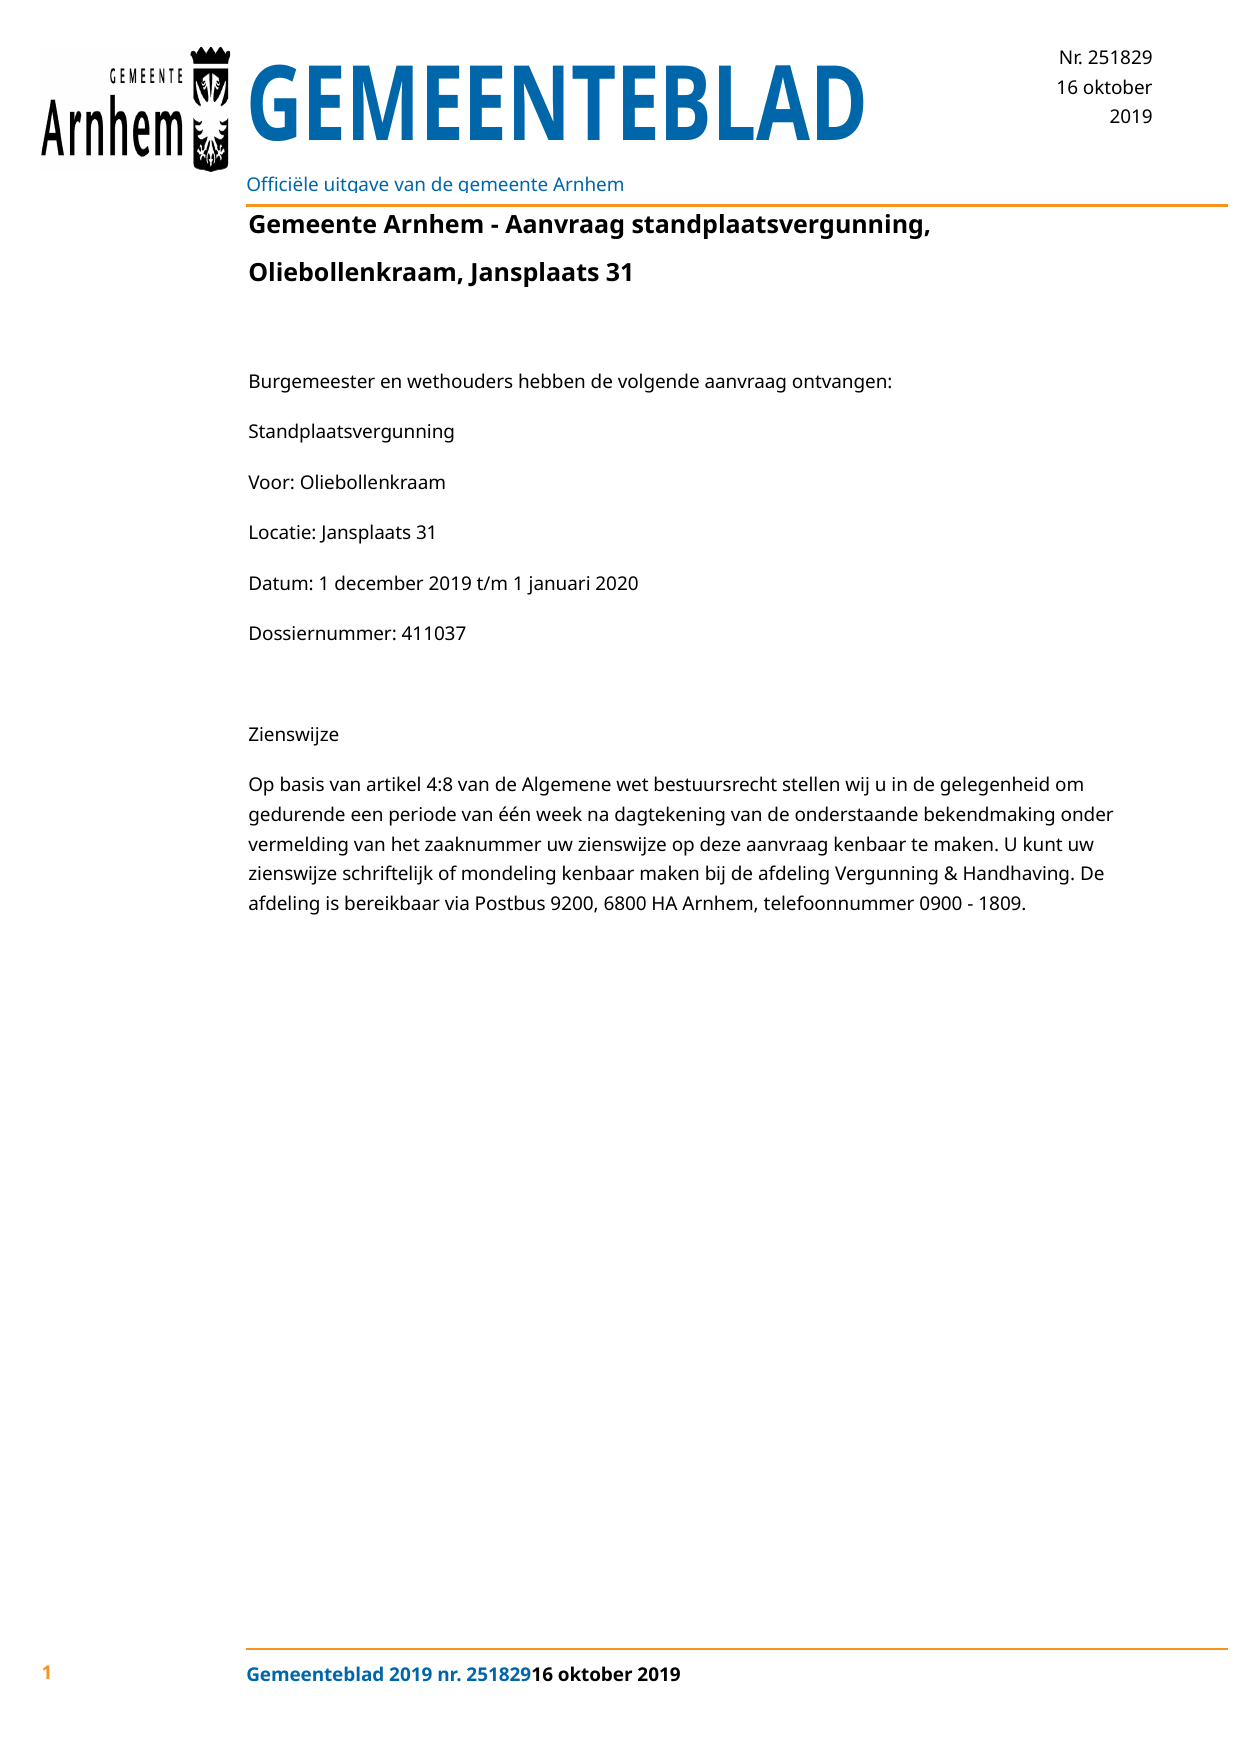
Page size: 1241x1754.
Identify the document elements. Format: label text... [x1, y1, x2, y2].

text Zienswijze [248, 721, 1152, 747]
text Gemeente Arnhem - Aanvraag standplaatsvergunning, Oliebollenkraam, Jansplaats 31 [248, 207, 1152, 288]
text Dossiernummer: 411037 [248, 620, 1152, 646]
text Locatie: Jansplaats 31 [248, 519, 1152, 545]
text Standplaatsvergunning [248, 419, 1152, 444]
text Datum: 1 december 2019 t/m 1 januari 2020 [248, 570, 1152, 596]
picture [41, 47, 231, 172]
text Op basis van artikel 4:8 van de Algemene wet bestuursrecht stellen wij u in de gelegenheid om gedurende een periode van één week na dagtekening van de onderstaande bekendmaking onder vermelding van het zaaknummer uw zienswijze op deze aanvraag kenbaar te maken. U kunt uw zienswijze schriftelijk of mondeling kenbaar maken bij de afdeling Vergunning & Handhaving. De afdeling is bereikbaar via Postbus 9200, 6800 HA Arnhem, telefoonnummer 0900 - 1809. [248, 772, 1152, 916]
text Voor: Oliebollenkraam [248, 469, 1152, 495]
text Burgemeester en wethouders hebben de volgende aanvraag ontvangen: [248, 368, 1152, 394]
